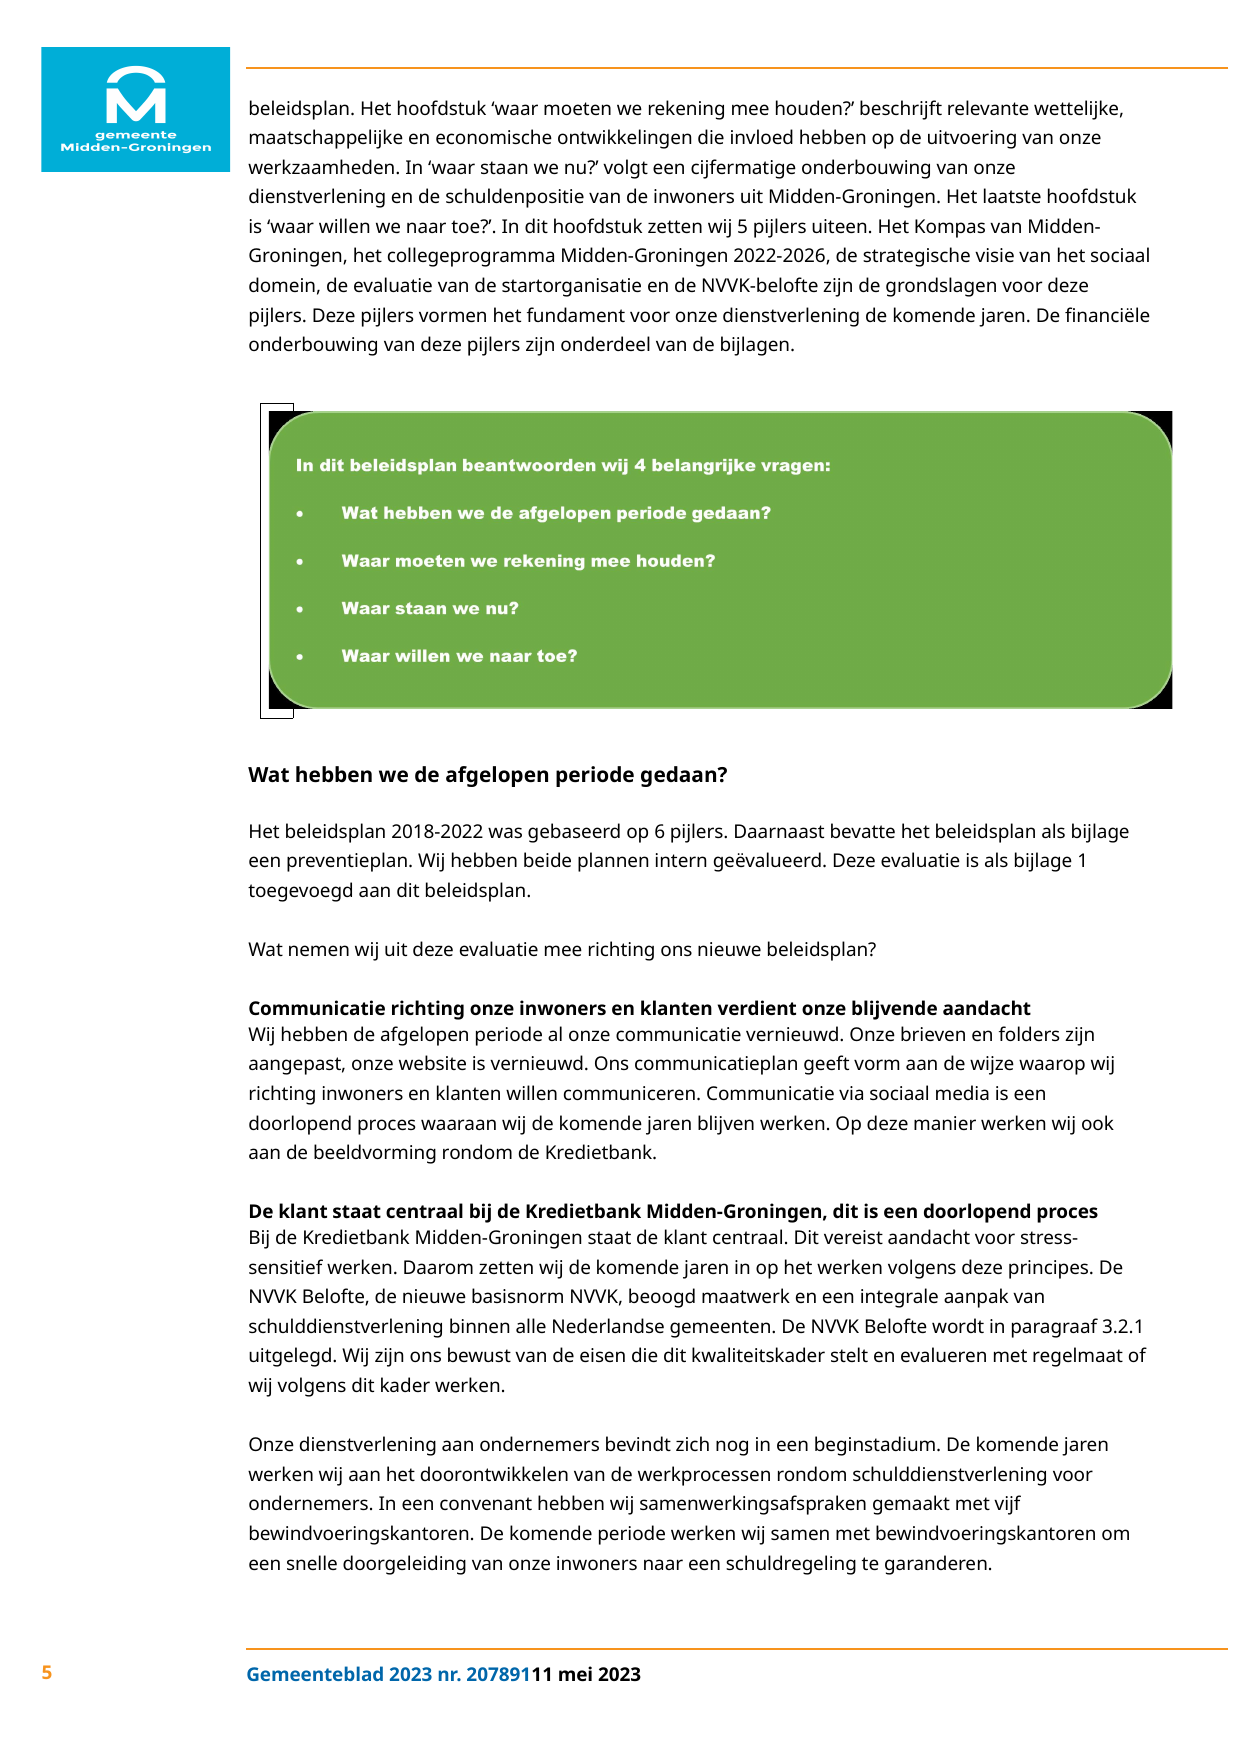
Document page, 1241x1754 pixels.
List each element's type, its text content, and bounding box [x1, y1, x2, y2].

text Onze dienstverlening aan ondernemers bevindt zich nog in een beginstadium. De komende jaren werken wij aan het doorontwikkelen van de werkprocessen rondom schulddienstverlening voor ondernemers. In een convenant hebben wij samenwerkingsafspraken gemaakt met vijf bewindvoeringskantoren. De komende periode werken wij samen met bewindvoeringskantoren om een snelle doorgeleiding van onze inwoners naar een schuldregeling te garanderen. [248, 1431, 1152, 1575]
picture [107, 89, 165, 122]
picture [108, 66, 164, 82]
picture [184, 146, 190, 153]
text beleidsplan. Het hoofdstuk ‘waar moeten we rekening mee houden?’ beschrijft relevante wettelijke, maatschappelijke en economische ontwikkelingen die invloed hebben op de uitvoering van onze werkzaamheden. In ‘waar staan we nu?’ volgt een cijfermatige onderbouwing van onze dienstverlening en de schuldenpositie van de inwoners uit Midden-Groningen. Het laatste hoofdstuk is ‘waar willen we naar toe?’. In dit hoofdstuk zetten wij 5 pijlers uiteen. Het Kompas van Midden-Groningen, het collegeprogramma Midden-Groningen 2022-2026, de strategische visie van het sociaal domein, de evaluatie van de startorganisatie en de NVVK-belofte zijn de grondslagen voor deze pijlers. Deze pijlers vormen het fundament voor onze dienstverlening de komende jaren. De financiële onderbouwing van deze pijlers zijn onderdeel van de bijlagen. [248, 95, 1152, 357]
text Wat nemen wij uit deze evaluatie mee richting ons nieuwe beleidsplan? [248, 936, 1152, 962]
text Wij hebben de afgelopen periode al onze communicatie vernieuwd. Onze brieven en folders zijn aangepast, onze website is vernieuwd. Ons communicatieplan geeft vorm aan de wijze waarop wij richting inwoners en klanten willen communiceren. Communicatie via sociaal media is een doorlopend proces waaraan wij de komende jaren blijven werken. Op deze manier werken wij ook aan de beeldvorming rondom de Kredietbank. [248, 1021, 1152, 1165]
text Wat hebben we de afgelopen periode gedaan? [248, 760, 1152, 788]
text Het beleidsplan 2018-2022 was gebaseerd op 6 pijlers. Daarnaast bevatte het beleidsplan als bijlage een preventieplan. Wij hebben beide plannen intern geëvalueerd. Deze evaluatie is als bijlage 1 toegevoegd aan dit beleidsplan. [248, 818, 1152, 903]
picture [268, 411, 1173, 709]
text Communicatie richting onze inwoners en klanten verdient onze blijvende aandacht [248, 995, 1152, 1021]
text De klant staat centraal bij de Kredietbank Midden-Groningen, dit is een doorlopend proces [248, 1198, 1152, 1224]
text Bij de Kredietbank Midden-Groningen staat de klant centraal. Dit vereist aandacht voor stress-sensitief werken. Daarom zetten wij de komende jaren in op het werken volgens deze principes. De NVVK Belofte, de nieuwe basisnorm NVVK, beoogd maatwerk en een integrale aanpak van schulddienstverlening binnen alle Nederlandse gemeenten. De NVVK Belofte wordt in paragraaf 3.2.1 uitgelegd. Wij zijn ons bewust van de eisen die dit kwaliteitskader stelt en evalueren met regelmaat of wij volgens dit kader werken. [248, 1224, 1152, 1398]
